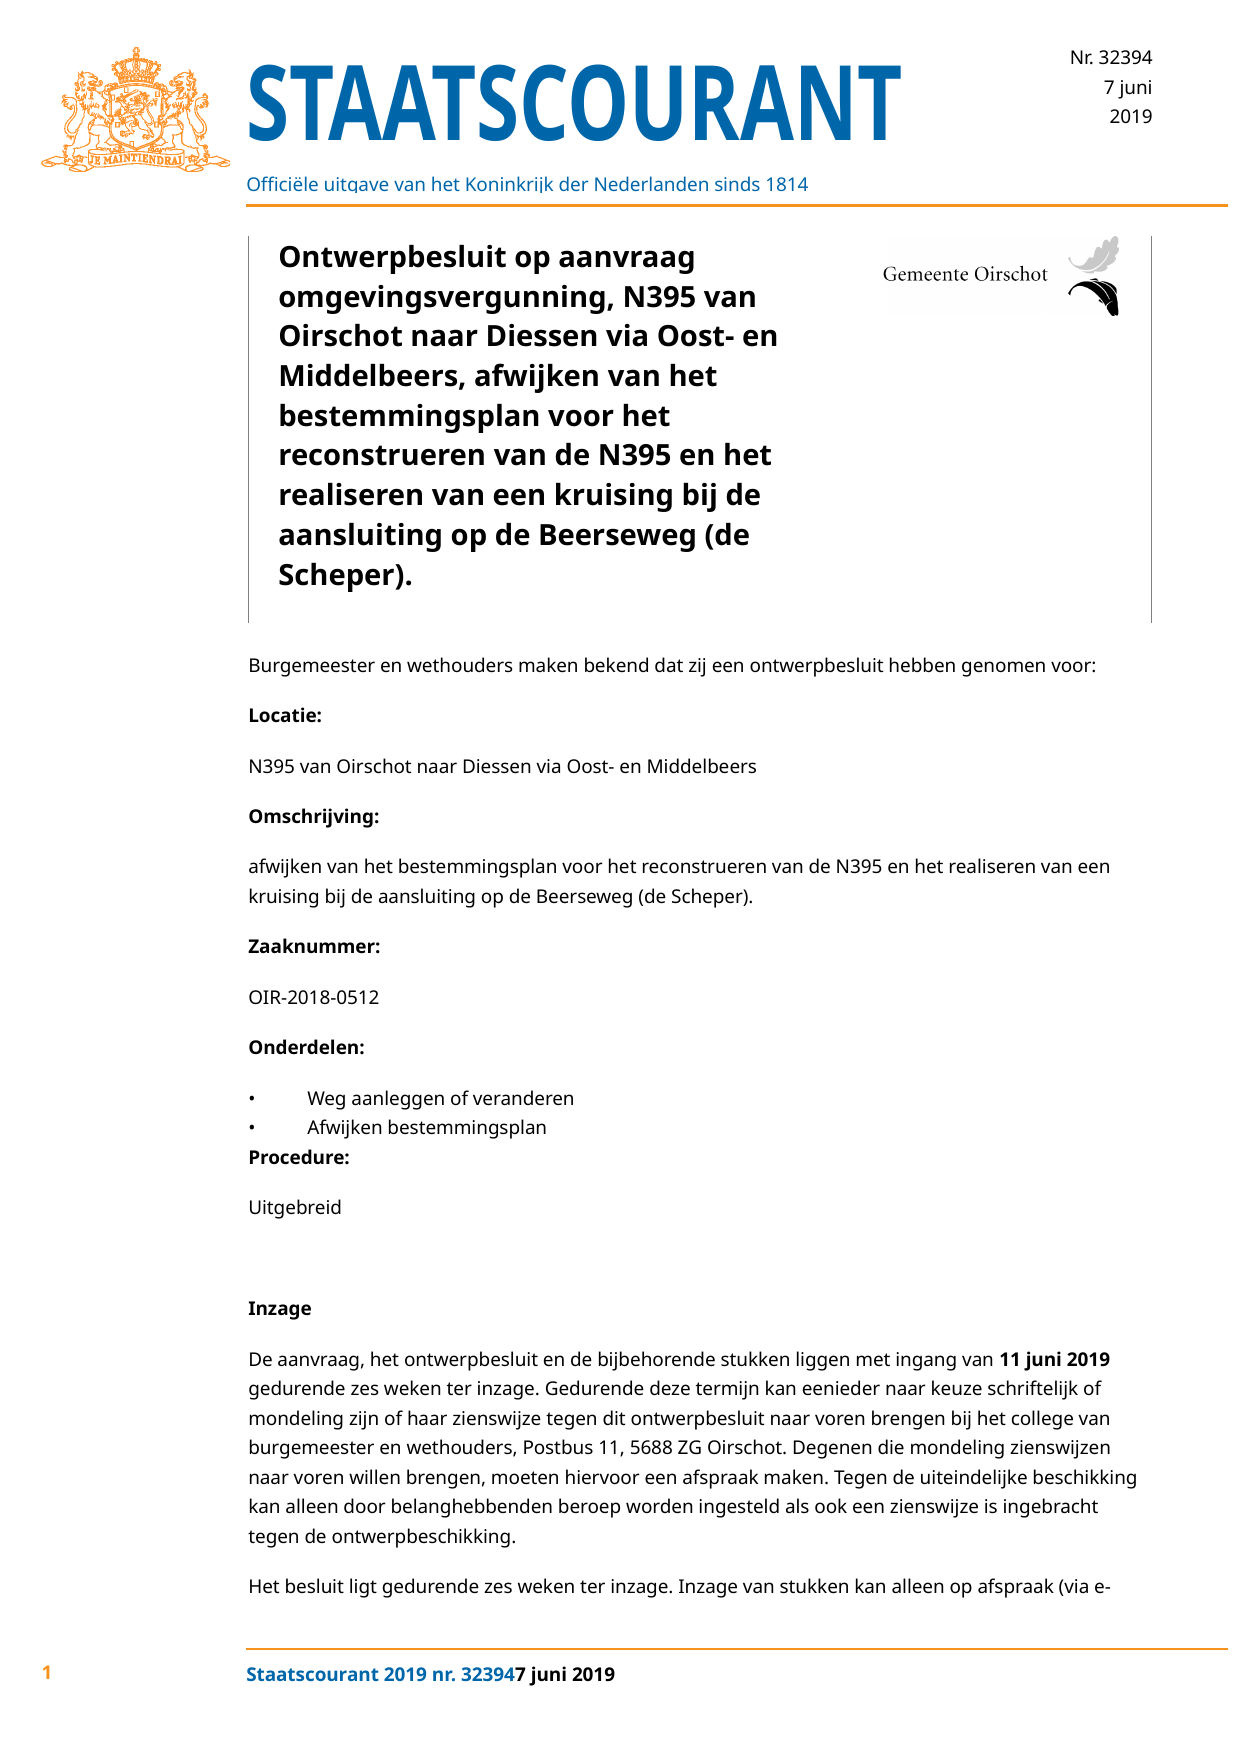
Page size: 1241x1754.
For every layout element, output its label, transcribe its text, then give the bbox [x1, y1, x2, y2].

text De aanvraag, het ontwerpbesluit en de bijbehorende stukken liggen met ingang van 11 juni 2019 gedurende zes weken ter inzage. Gedurende deze termijn kan eenieder naar keuze schriftelijk of mondeling zijn of haar zienswijze tegen dit ontwerpbesluit naar voren brengen bij het college van burgemeester en wethouders, Postbus 11, 5688 ZG Oirschot. Degenen die mondeling zienswijzen naar voren willen brengen, moeten hiervoor een afspraak maken. Tegen de uiteindelijke beschikking kan alleen door belanghebbenden beroep worden ingesteld als ook een zienswijze is ingebracht tegen de ontwerpbeschikking. [248, 1346, 1152, 1549]
table_header [850, 236, 1151, 623]
text OIR-2018-0512 [248, 984, 1152, 1010]
text afwijken van het bestemmingsplan voor het reconstrueren van de N395 en het realiseren van een kruising bij de aansluiting op de Beerseweg (de Scheper). [248, 854, 1152, 909]
table_header Ontwerpbesluit op aanvraag omgevingsvergunning, N395 van Oirschot naar Diessen via Oost- en Middelbeers, afwijken van het bestemmingsplan voor het reconstrueren van de N395 en het realiseren van een kruising bij de aansluiting op de Beerseweg (de Scheper). [249, 236, 850, 623]
text Uitgebreid [248, 1194, 1152, 1220]
text Onderdelen: [248, 1034, 1152, 1060]
text Burgemeester en wethouders maken bekend dat zij een ontwerpbesluit hebben genomen voor: [248, 652, 1152, 678]
text Procedure: [248, 1144, 1152, 1170]
text Omschrijving: [248, 803, 1152, 829]
text Zaaknummer: [248, 934, 1152, 959]
list Weg aanleggen of veranderen [248, 1085, 1152, 1111]
text Het besluit ligt gedurende zes weken ter inzage. Inzage van stukken kan alleen op afspraak (via e- [248, 1574, 1152, 1599]
text Inzage [248, 1295, 1152, 1321]
picture [41, 47, 231, 172]
text N395 van Oirschot naar Diessen via Oost- en Middelbeers [248, 753, 1152, 779]
picture [882, 236, 1119, 316]
text Locatie: [248, 702, 1152, 728]
list Afwijken bestemmingsplan [248, 1114, 1152, 1140]
